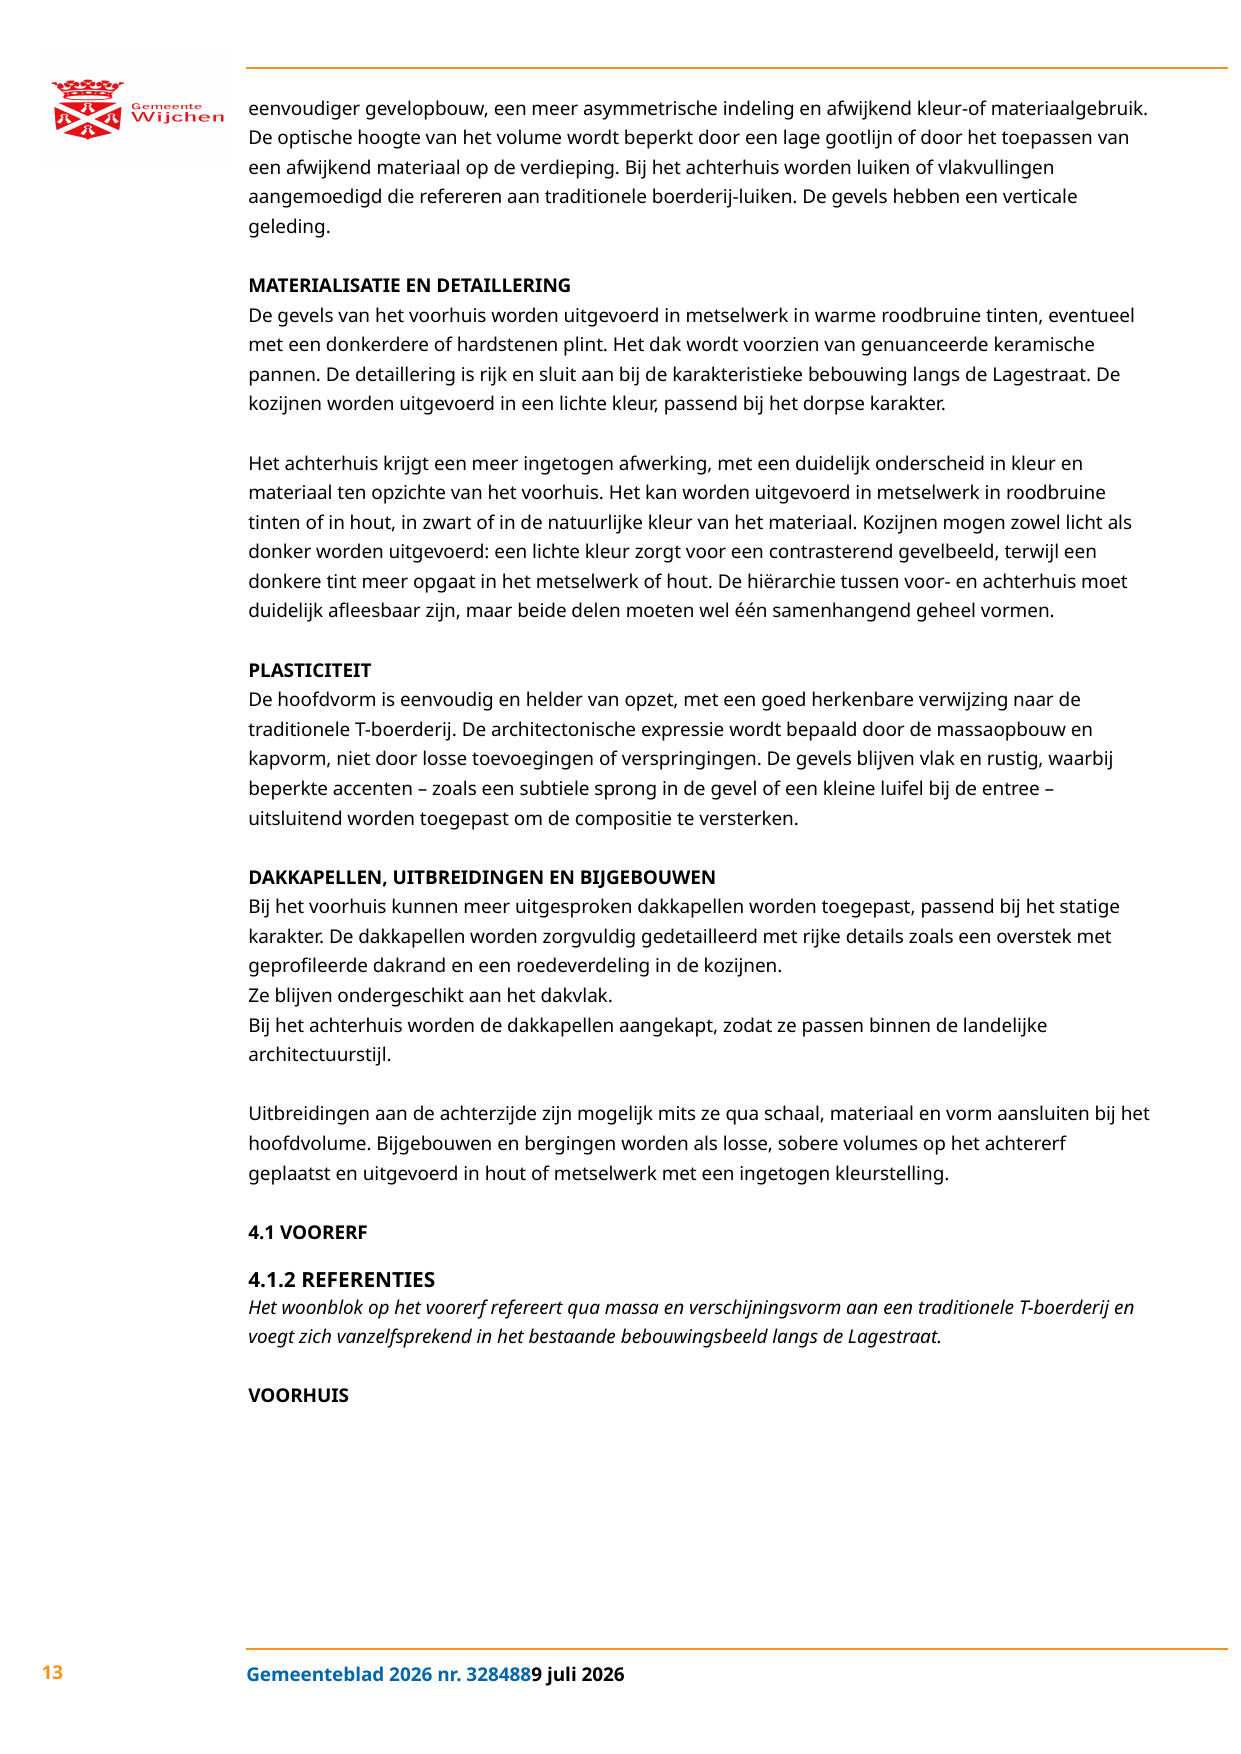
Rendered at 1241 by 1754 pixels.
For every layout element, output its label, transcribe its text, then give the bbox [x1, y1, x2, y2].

text PLASTICITEIT [248, 657, 1152, 683]
text 4.1 VOORERF [248, 1219, 1152, 1245]
text DAKKAPELLEN, UITBREIDINGEN EN BIJGEBOUWEN [248, 864, 1152, 890]
text Het achterhuis krijgt een meer ingetogen afwerking, met een duidelijk onderscheid in kleur en materiaal ten opzichte van het voorhuis. Het kan worden uitgevoerd in metselwerk in roodbruine tinten of in hout, in zwart of in de natuurlijke kleur van het materiaal. Kozijnen mogen zowel licht als donker worden uitgevoerd: een lichte kleur zorgt voor een contrasterend gevelbeeld, terwijl een donkere tint meer opgaat in het metselwerk of hout. De hiërarchie tussen voor- en achterhuis moet duidelijk afleesbaar zijn, maar beide delen moeten wel één samenhangend geheel vormen. [248, 450, 1152, 623]
text Het woonblok op het voorerf refereert qua massa en verschijningsvorm aan een traditionele T-boerderij en voegt zich vanzelfsprekend in het bestaande bebouwingsbeeld langs de Lagestraat. [248, 1294, 1152, 1349]
text De hoofdvorm is eenvoudig en helder van opzet, met een goed herkenbare verwijzing naar de traditionele T-boerderij. De architectonische expressie wordt bepaald door de massaopbouw en kapvorm, niet door losse toevoegingen of verspringingen. De gevels blijven vlak en rustig, waarbij beperkte accenten – zoals een subtiele sprong in de gevel of een kleine luifel bij de entree – uitsluitend worden toegepast om de compositie te versterken. [248, 686, 1152, 831]
text De gevels van het voorhuis worden uitgevoerd in metselwerk in warme roodbruine tinten, eventueel met een donkerdere of hardstenen plint. Het dak wordt voorzien van genuanceerde keramische pannen. De detaillering is rijk en sluit aan bij de karakteristieke bebouwing langs de Lagestraat. De kozijnen worden uitgevoerd in een lichte kleur, passend bij het dorpse karakter. [248, 302, 1152, 416]
text VOORHUIS [248, 1383, 1152, 1408]
text Bij het achterhuis worden de dakkapellen aangekapt, zodat ze passen binnen de landelijke architectuurstijl. [248, 1012, 1152, 1067]
picture [41, 47, 231, 172]
text 4.1.2 REFERENTIES [248, 1266, 1152, 1294]
text MATERIALISATIE EN DETAILLERING [248, 272, 1152, 298]
text Uitbreidingen aan de achterzijde zijn mogelijk mits ze qua schaal, materiaal en vorm aansluiten bij het hoofdvolume. Bijgebouwen en bergingen worden als losse, sobere volumes op het achtererf geplaatst en uitgevoerd in hout of metselwerk met een ingetogen kleurstelling. [248, 1101, 1152, 1186]
text Bij het voorhuis kunnen meer uitgesproken dakkapellen worden toegepast, passend bij het statige karakter. De dakkapellen worden zorgvuldig gedetailleerd met rijke details zoals een overstek met geprofileerde dakrand en een roedeverdeling in de kozijnen. [248, 893, 1152, 978]
text Ze blijven ondergeschikt aan het dakvlak. [248, 982, 1152, 1008]
text eenvoudiger gevelopbouw, een meer asymmetrische indeling en afwijkend kleur-of materiaalgebruik. De optische hoogte van het volume wordt beperkt door een lage gootlijn of door het toepassen van een afwijkend materiaal op de verdieping. Bij het achterhuis worden luiken of vlakvullingen aangemoedigd die refereren aan traditionele boerderij-luiken. De gevels hebben een verticale geleding. [248, 95, 1152, 239]
